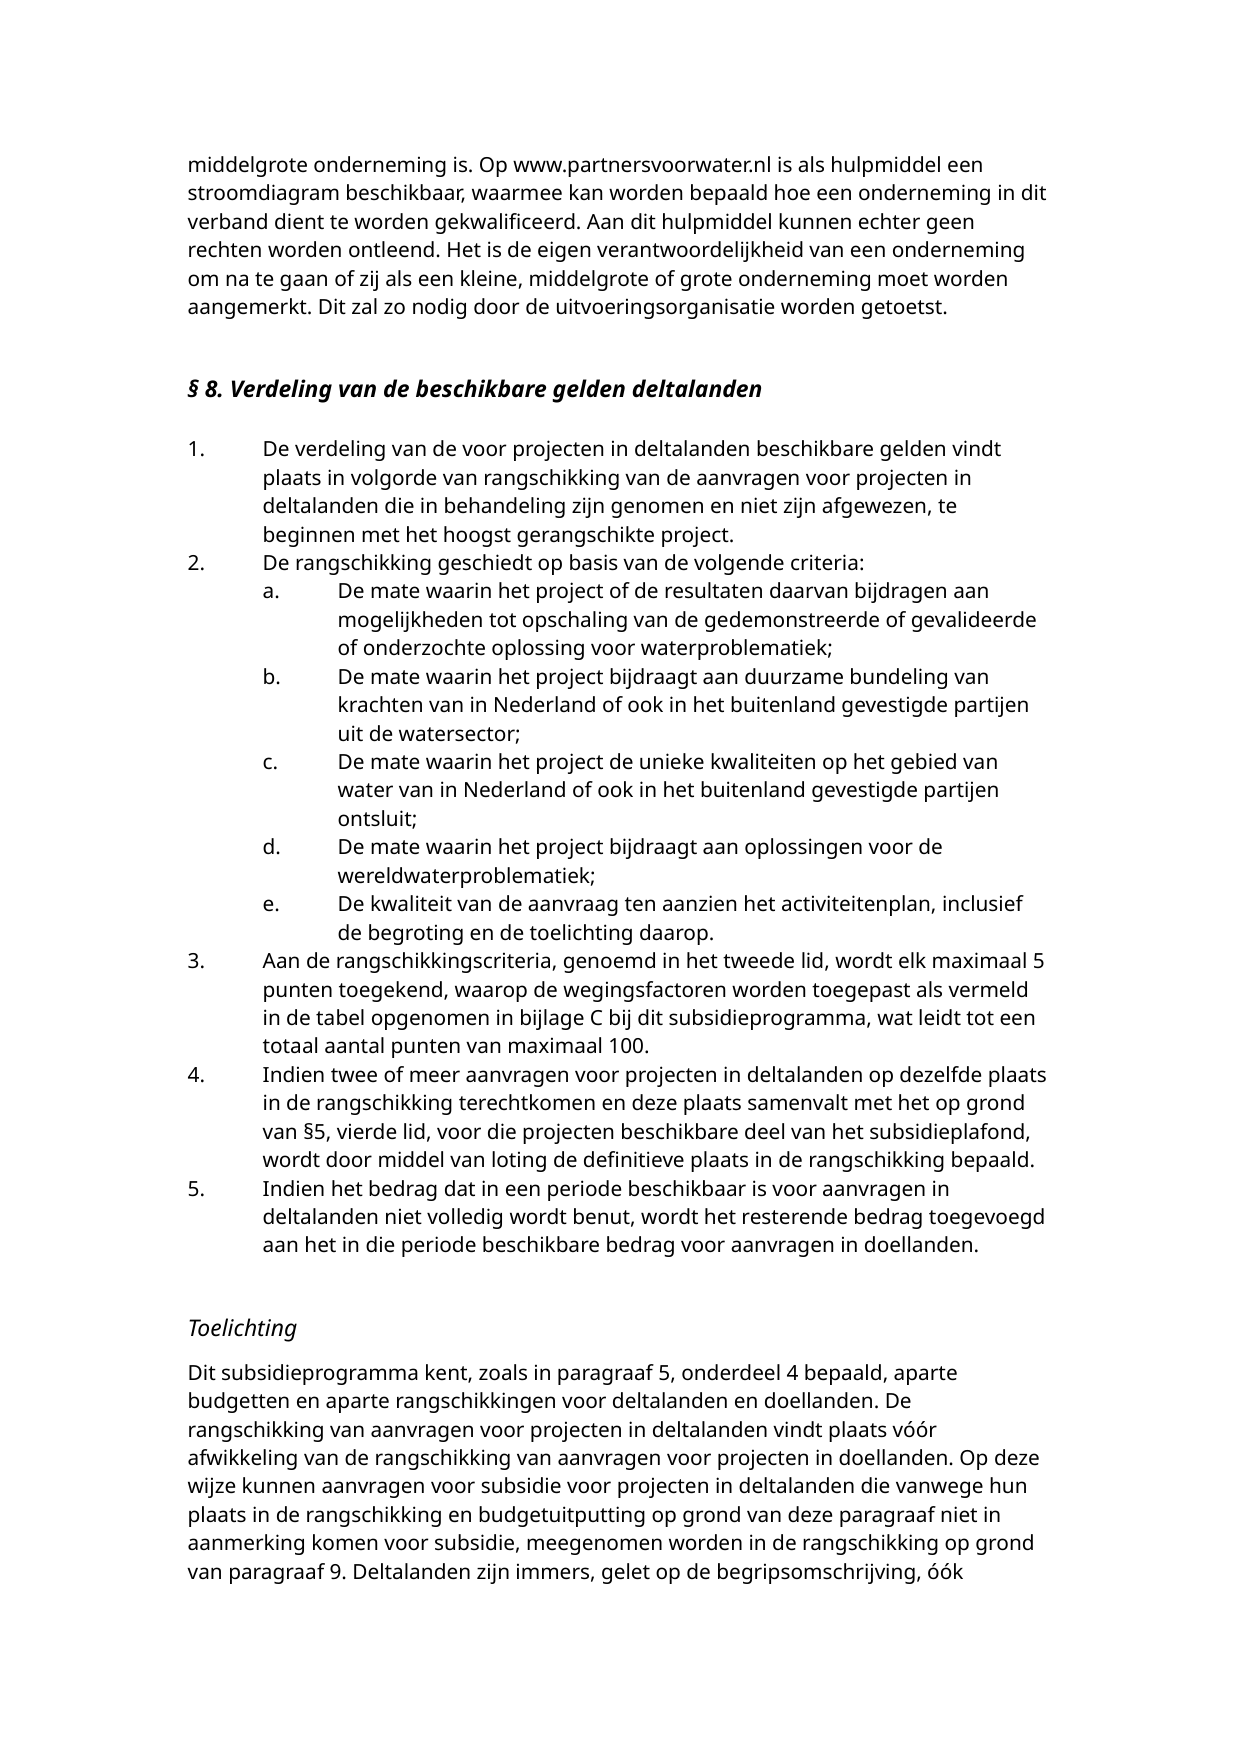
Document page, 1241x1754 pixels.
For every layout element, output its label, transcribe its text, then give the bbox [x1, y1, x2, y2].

list De mate waarin het project de unieke kwaliteiten op het gebied van water van in Nederland of ook in het buitenland gevestigde partijen ontsluit; [262, 747, 1053, 832]
list De kwaliteit van de aanvraag ten aanzien het activiteitenplan, inclusief de begroting en de toelichting daarop. [262, 889, 1053, 946]
list De mate waarin het project of de resultaten daarvan bijdragen aan mogelijkheden tot opschaling van de gedemonstreerde of gevalideerde of onderzochte oplossing voor waterproblematiek; [262, 577, 1053, 662]
subtitle Toelichting [187, 1312, 1053, 1343]
list Indien het bedrag dat in een periode beschikbaar is voor aanvragen in deltalanden niet volledig wordt benut, wordt het resterende bedrag toegevoegd aan het in die periode beschikbare bedrag voor aanvragen in doellanden. [187, 1174, 1053, 1259]
list De verdeling van de voor projecten in deltalanden beschikbare gelden vindt plaats in volgorde van rangschikking van de aanvragen voor projecten in deltalanden die in behandeling zijn genomen en niet zijn afgewezen, te beginnen met het hoogst gerangschikte project. [187, 434, 1053, 548]
list Aan de rangschikkingscriteria, genoemd in het tweede lid, wordt elk maximaal 5 punten toegekend, waarop de wegingsfactoren worden toegepast als vermeld in de tabel opgenomen in bijlage C bij dit subsidieprogramma, wat leidt tot een totaal aantal punten van maximaal 100. [187, 946, 1053, 1060]
list De rangschikking geschiedt op basis van de volgende criteria: [187, 548, 1053, 577]
list Indien twee of meer aanvragen voor projecten in deltalanden op dezelfde plaats in de rangschikking terechtkomen en deze plaats samenvalt met het op grond van §5, vierde lid, voor die projecten beschikbare deel van het subsidieplafond, wordt door middel van loting de definitieve plaats in de rangschikking bepaald. [187, 1060, 1053, 1174]
subtitle § 8. Verdeling van de beschikbare gelden deltalanden [187, 373, 1053, 404]
list De mate waarin het project bijdraagt aan duurzame bundeling van krachten van in Nederland of ook in het buitenland gevestigde partijen uit de watersector; [262, 662, 1053, 747]
list De mate waarin het project bijdraagt aan oplossingen voor de wereldwaterproblematiek; [262, 832, 1053, 889]
text Dit subsidieprogramma kent, zoals in paragraaf 5, onderdeel 4 bepaald, aparte budgetten en aparte rangschikkingen voor deltalanden en doellanden. De rangschikking van aanvragen voor projecten in deltalanden vindt plaats vóór afwikkeling van de rangschikking van aanvragen voor projecten in doellanden. Op deze wijze kunnen aanvragen voor subsidie voor projecten in deltalanden die vanwege hun plaats in de rangschikking en budgetuitputting op grond van deze paragraaf niet in aanmerking komen voor subsidie, meegenomen worden in de rangschikking op grond van paragraaf 9. Deltalanden zijn immers, gelet op de begripsomschrijving, óók [187, 1358, 1053, 1585]
text middelgrote onderneming is. Op www.partnersvoorwater.nl is als hulpmiddel een stroomdiagram beschikbaar, waarmee kan worden bepaald hoe een onderneming in dit verband dient te worden gekwalificeerd. Aan dit hulpmiddel kunnen echter geen rechten worden ontleend. Het is de eigen verantwoordelijkheid van een onderneming om na te gaan of zij als een kleine, middelgrote of grote onderneming moet worden aangemerkt. Dit zal zo nodig door de uitvoeringsorganisatie worden getoetst. [187, 150, 1053, 321]
